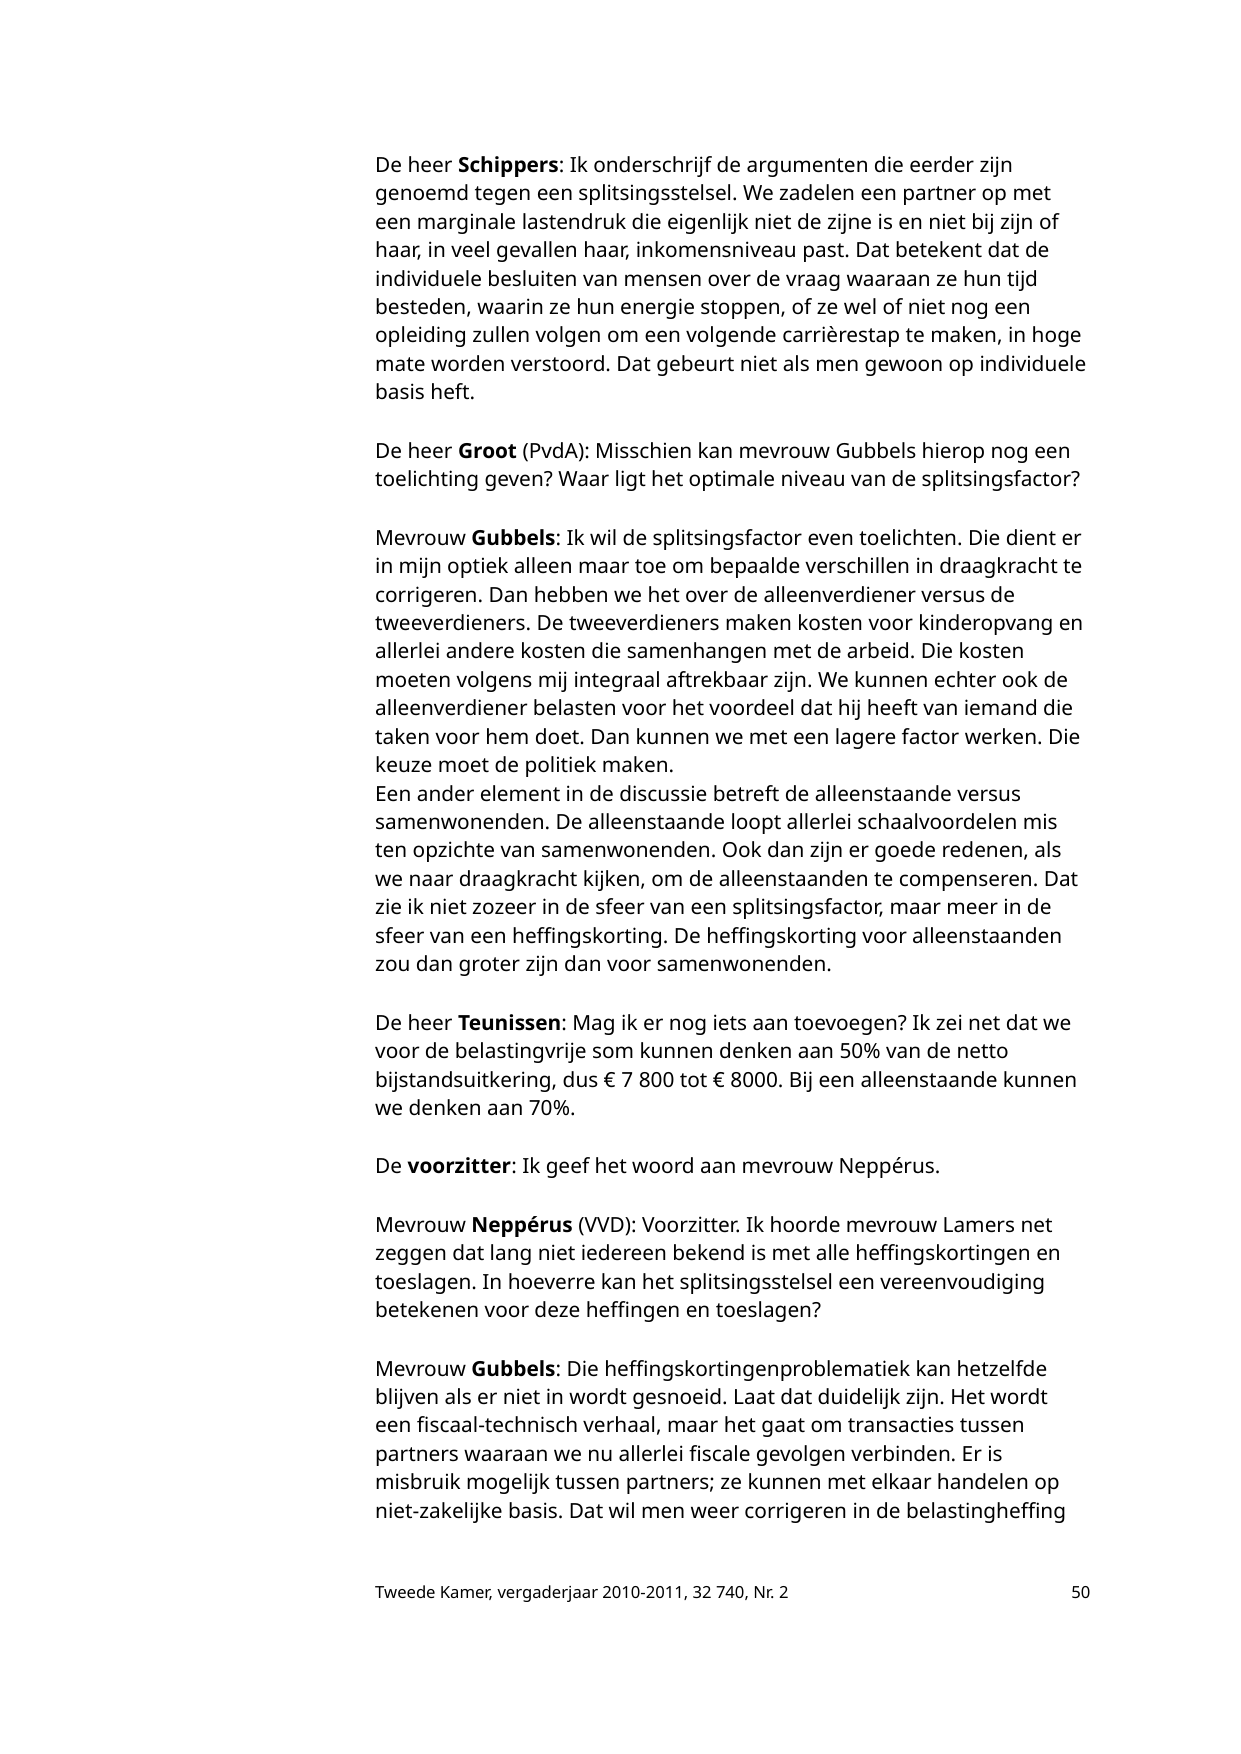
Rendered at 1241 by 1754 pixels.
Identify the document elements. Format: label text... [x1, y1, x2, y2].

text De voorzitter: Ik geef het woord aan mevrouw Neppérus. [375, 1152, 1090, 1180]
text De heer Schippers: Ik onderschrijf de argumenten die eerder zijn genoemd tegen een splitsingsstelsel. We zadelen een partner op met een marginale lastendruk die eigenlijk niet de zijne is en niet bij zijn of haar, in veel gevallen haar, inkomensniveau past. Dat betekent dat de individuele besluiten van mensen over de vraag waaraan ze hun tijd besteden, waarin ze hun energie stoppen, of ze wel of niet nog een opleiding zullen volgen om een volgende carrièrestap te maken, in hoge mate worden verstoord. Dat gebeurt niet als men gewoon op individuele basis heft. [375, 150, 1090, 406]
text Mevrouw Gubbels: Ik wil de splitsingsfactor even toelichten. Die dient er in mijn optiek alleen maar toe om bepaalde verschillen in draagkracht te corrigeren. Dan hebben we het over de alleenverdiener versus de tweeverdieners. De tweeverdieners maken kosten voor kinderopvang en allerlei andere kosten die samenhangen met de arbeid. Die kosten moeten volgens mij integraal aftrekbaar zijn. We kunnen echter ook de alleenverdiener belasten voor het voordeel dat hij heeft van iemand die taken voor hem doet. Dan kunnen we met een lagere factor werken. Die keuze moet de politiek maken. [375, 523, 1090, 779]
text De heer Groot (PvdA): Misschien kan mevrouw Gubbels hierop nog een toelichting geven? Waar ligt het optimale niveau van de splitsingsfactor? [375, 436, 1090, 493]
text Mevrouw Gubbels: Die heffingskortingenproblematiek kan hetzelfde blijven als er niet in wordt gesnoeid. Laat dat duidelijk zijn. Het wordt een fiscaal-technisch verhaal, maar het gaat om transacties tussen partners waaraan we nu allerlei fiscale gevolgen verbinden. Er is misbruik mogelijk tussen partners; ze kunnen met elkaar handelen op niet-zakelijke basis. Dat wil men weer corrigeren in de belastingheffing [375, 1354, 1090, 1524]
text De heer Teunissen: Mag ik er nog iets aan toevoegen? Ik zei net dat we voor de belastingvrije som kunnen denken aan 50% van de netto bijstandsuitkering, dus € 7 800 tot € 8000. Bij een alleenstaande kunnen we denken aan 70%. [375, 1008, 1090, 1122]
text Een ander element in de discussie betreft de alleenstaande versus samenwonenden. De alleenstaande loopt allerlei schaalvoordelen mis ten opzichte van samenwonenden. Ook dan zijn er goede redenen, als we naar draagkracht kijken, om de alleenstaanden te compenseren. Dat zie ik niet zozeer in de sfeer van een splitsingsfactor, maar meer in de sfeer van een heffingskorting. De heffingskorting voor alleenstaanden zou dan groter zijn dan voor samenwonenden. [375, 779, 1090, 978]
text Mevrouw Neppérus (VVD): Voorzitter. Ik hoorde mevrouw Lamers net zeggen dat lang niet iedereen bekend is met alle heffingskortingen en toeslagen. In hoeverre kan het splitsingsstelsel een vereenvoudiging betekenen voor deze heffingen en toeslagen? [375, 1210, 1090, 1324]
